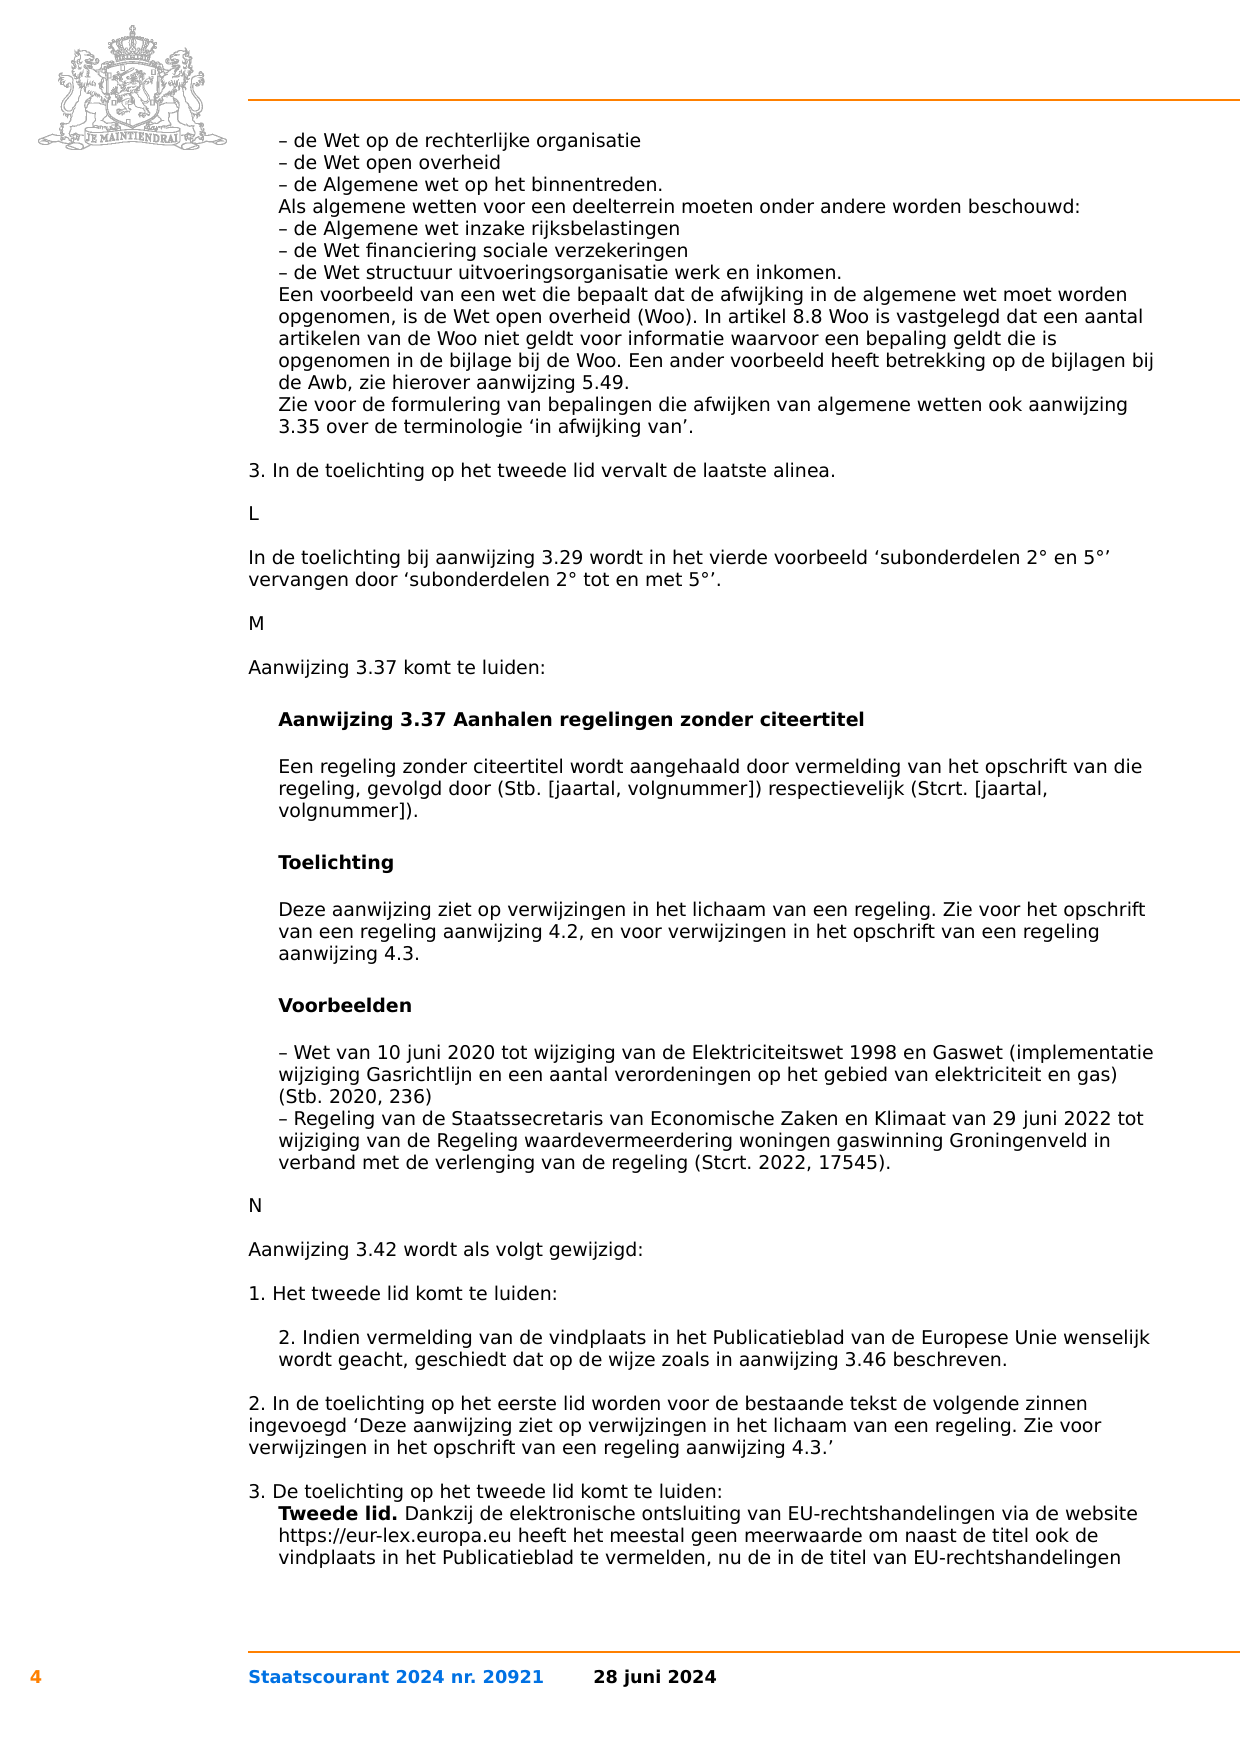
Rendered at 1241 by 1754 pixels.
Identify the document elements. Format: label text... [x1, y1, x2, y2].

text N [248, 1195, 1163, 1217]
subtitle Voorbeelden [278, 995, 1163, 1017]
text L [248, 503, 1163, 525]
text Tweede lid. Dankzij de elektronische ontsluiting van EU-rechtshandelingen via de website https://eur-lex.europa.eu heeft het meestal geen meerwaarde om naast de titel ook de vindplaats in het Publicatieblad te vermelden, nu de in de titel van EU-rechtshandelingen [278, 1503, 1163, 1568]
subtitle Aanwijzing 3.37 Aanhalen regelingen zonder citeertitel [278, 709, 1163, 731]
text M [248, 613, 1163, 635]
text – de Wet financiering sociale verzekeringen [278, 240, 1163, 262]
text 2. Indien vermelding van de vindplaats in het Publicatieblad van de Europese Unie wenselijk wordt geacht, geschiedt dat op de wijze zoals in aanwijzing 3.46 beschreven. [278, 1327, 1163, 1371]
text – de Algemene wet inzake rijksbelastingen [278, 218, 1163, 240]
text – Wet van 10 juni 2020 tot wijziging van de Elektriciteitswet 1998 en Gaswet (implementatie wijziging Gasrichtlijn en een aantal verordeningen op het gebied van elektriciteit en gas) (Stb. 2020, 236) [278, 1042, 1163, 1108]
text Zie voor de formulering van bepalingen die afwijken van algemene wetten ook aanwijzing 3.35 over de terminologie ‘in afwijking van’. [278, 394, 1163, 438]
text Als algemene wetten voor een deelterrein moeten onder andere worden beschouwd: [278, 196, 1163, 218]
picture [38, 25, 227, 150]
text 2. In de toelichting op het eerste lid worden voor de bestaande tekst de volgende zinnen ingevoegd ‘Deze aanwijzing ziet op verwijzingen in het lichaam van een regeling. Zie voor verwijzingen in het opschrift van een regeling aanwijzing 4.3.’ [248, 1393, 1163, 1459]
text – de Algemene wet op het binnentreden. [278, 174, 1163, 196]
text – de Wet structuur uitvoeringsorganisatie werk en inkomen. [278, 262, 1163, 284]
text – de Wet open overheid [278, 152, 1163, 174]
text – de Wet op de rechterlijke organisatie [278, 130, 1163, 152]
text Deze aanwijzing ziet op verwijzingen in het lichaam van een regeling. Zie voor het opschrift van een regeling aanwijzing 4.2, en voor verwijzingen in het opschrift van een regeling aanwijzing 4.3. [278, 899, 1163, 965]
text In de toelichting bij aanwijzing 3.29 wordt in het vierde voorbeeld ‘subonderdelen 2° en 5°’ vervangen door ‘subonderdelen 2° tot en met 5°’. [248, 547, 1163, 591]
text Een voorbeeld van een wet die bepaalt dat de afwijking in de algemene wet moet worden opgenomen, is de Wet open overheid (Woo). In artikel 8.8 Woo is vastgelegd dat een aantal artikelen van de Woo niet geldt voor informatie waarvoor een bepaling geldt die is opgenomen in de bijlage bij de Woo. Een ander voorbeeld heeft betrekking op de bijlagen bij de Awb, zie hierover aanwijzing 5.49. [278, 284, 1163, 394]
text 3. In de toelichting op het tweede lid vervalt de laatste alinea. [248, 459, 1163, 481]
text 1. Het tweede lid komt te luiden: [248, 1283, 1163, 1305]
text Een regeling zonder citeertitel wordt aangehaald door vermelding van het opschrift van die regeling, gevolgd door (Stb. [jaartal, volgnummer]) respectievelijk (Stcrt. [jaartal, volgnummer]). [278, 756, 1163, 822]
text Aanwijzing 3.37 komt te luiden: [248, 657, 1163, 679]
text 3. De toelichting op het tweede lid komt te luiden: [248, 1481, 1163, 1503]
subtitle Toelichting [278, 852, 1163, 874]
text – Regeling van de Staatssecretaris van Economische Zaken en Klimaat van 29 juni 2022 tot wijziging van de Regeling waardevermeerdering woningen gaswinning Groningenveld in verband met de verlenging van de regeling (Stcrt. 2022, 17545). [278, 1108, 1163, 1173]
text Aanwijzing 3.42 wordt als volgt gewijzigd: [248, 1239, 1163, 1261]
